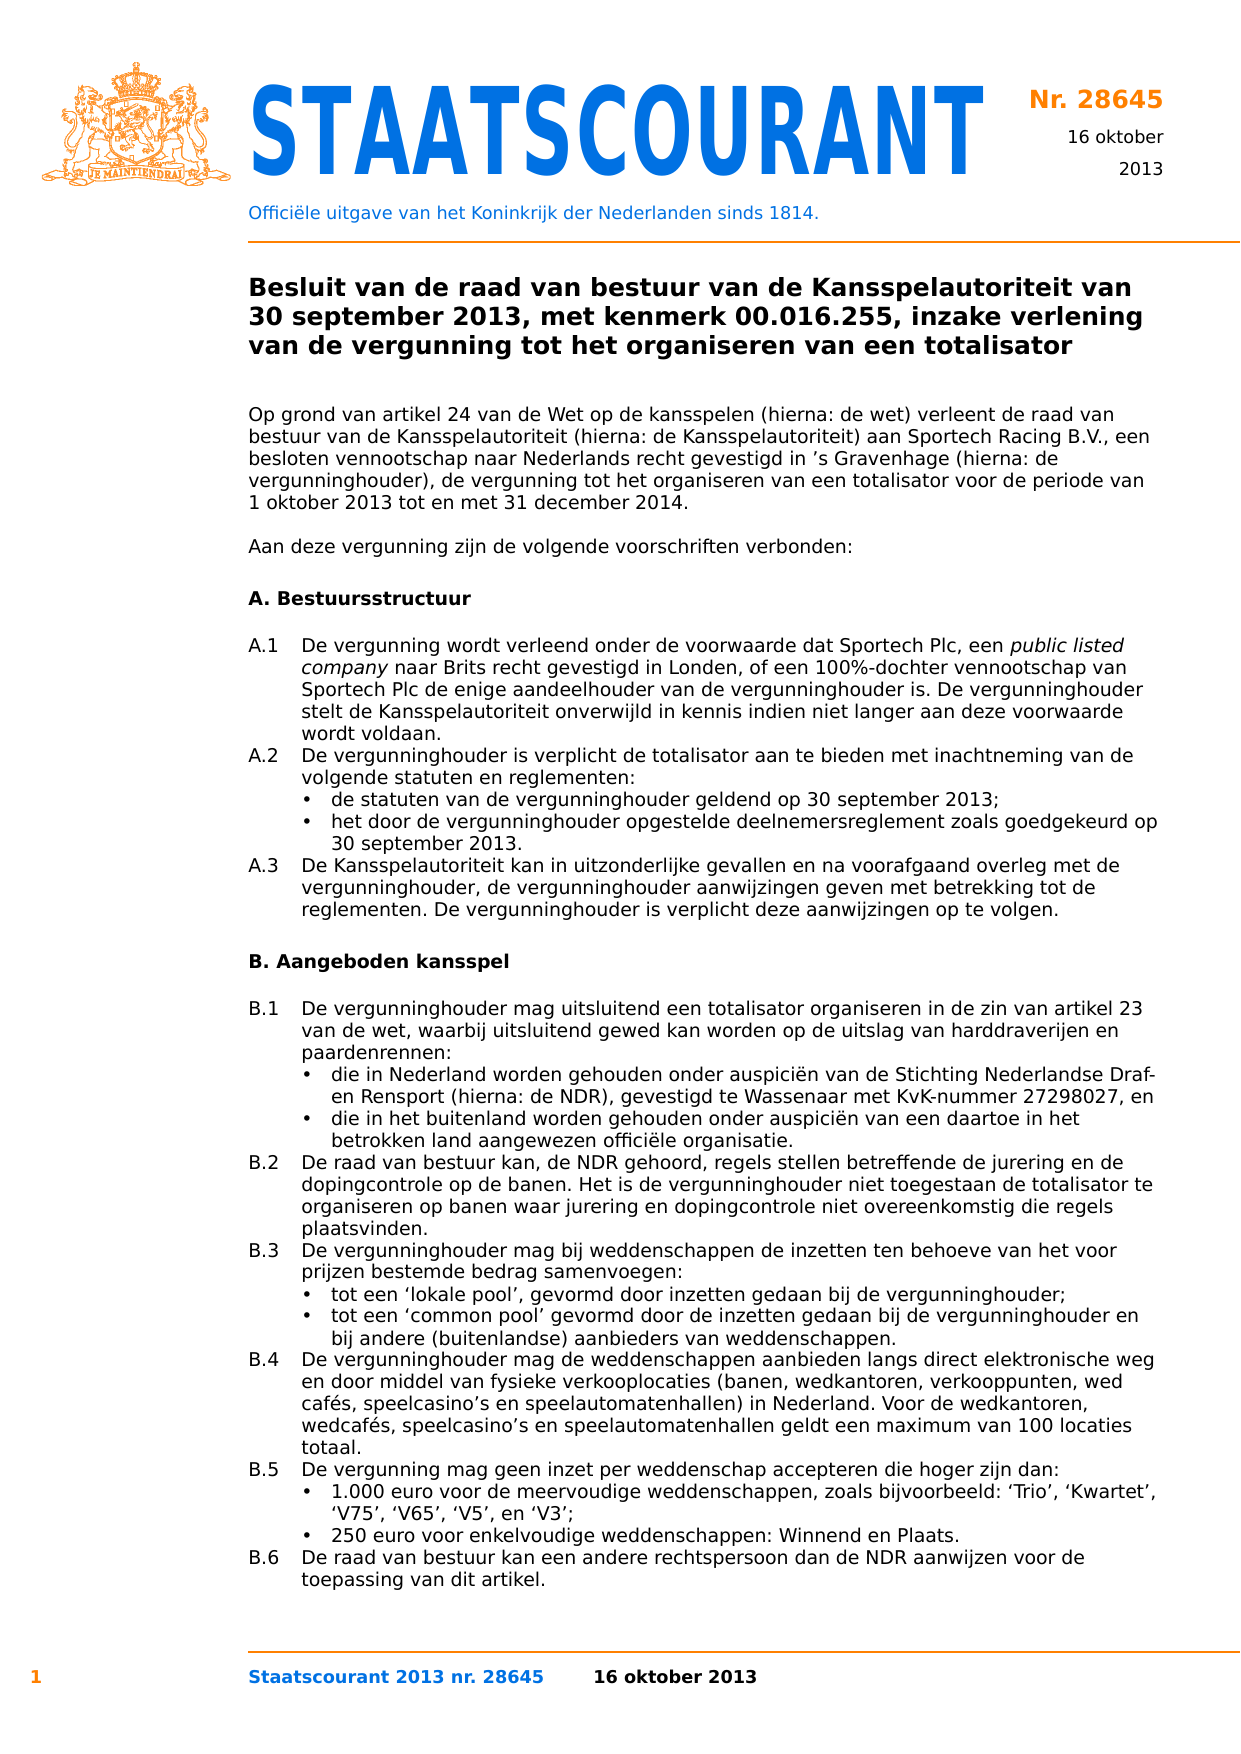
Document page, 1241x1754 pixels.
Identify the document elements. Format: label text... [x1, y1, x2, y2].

table_header STAATSCOURANT [248, 62, 998, 203]
text B.6 De raad van bestuur kan een andere rechtspersoon dan de NDR aanwijzen voor de toepassing van dit artikel. [248, 1547, 1163, 1591]
table_cell 2013 [998, 153, 1240, 203]
subtitle A. Bestuursstructuur [248, 588, 1163, 610]
text B.4 De vergunninghouder mag de weddenschappen aanbieden langs direct elektronische weg en door middel van fysieke verkooplocaties (banen, wedkantoren, verkooppunten, wed cafés, speelcasino’s en speelautomatenhallen) in Nederland. Voor de wedkantoren, wedcafés, speelcasino’s en speelautomatenhallen geldt een maximum van 100 locaties totaal. [248, 1349, 1163, 1459]
text • het door de vergunninghouder opgestelde deelnemersreglement zoals goedgekeurd op 30 september 2013. [301, 811, 1163, 855]
table_cell Officiële uitgave van het Koninkrijk der Nederlanden sinds 1814. [248, 203, 1240, 241]
table_header Nr. 28645 [998, 62, 1240, 121]
text A.1 De vergunning wordt verleend onder de voorwaarde dat Sportech Plc, een public listed company naar Brits recht gevestigd in Londen, of een 100%-dochter vennootschap van Sportech Plc de enige aandeelhouder van de vergunninghouder is. De vergunninghouder stelt de Kansspelautoriteit onverwijld in kennis indien niet langer aan deze voorwaarde wordt voldaan. [248, 635, 1163, 745]
text Aan deze vergunning zijn de volgende voorschriften verbonden: [248, 536, 1163, 558]
text B.5 De vergunning mag geen inzet per weddenschap accepteren die hoger zijn dan: [248, 1459, 1163, 1481]
text • de statuten van de vergunninghouder geldend op 30 september 2013; [301, 789, 1163, 811]
text B.3 De vergunninghouder mag bij weddenschappen de inzetten ten behoeve van het voor prijzen bestemde bedrag samenvoegen: [248, 1239, 1163, 1283]
text • tot een ‘lokale pool’, gevormd door inzetten gedaan bij de vergunninghouder; [301, 1283, 1163, 1305]
picture [41, 62, 231, 186]
subtitle Besluit van de raad van bestuur van de Kansspelautoriteit van 30 september 2013, met kenmerk 00.016.255, inzake verlening van de vergunning tot het organiseren van een totalisator [248, 273, 1163, 361]
text B.1 De vergunninghouder mag uitsluitend een totalisator organiseren in de zin van artikel 23 van de wet, waarbij uitsluitend gewed kan worden op de uitslag van harddraverijen en paardenrennen: [248, 998, 1163, 1064]
text • die in Nederland worden gehouden onder auspiciën van de Stichting Nederlandse Draf- en Rensport (hierna: de NDR), gevestigd te Wassenaar met KvK-nummer 27298027, en [301, 1064, 1163, 1108]
text • 250 euro voor enkelvoudige weddenschappen: Winnend en Plaats. [301, 1525, 1163, 1547]
text Op grond van artikel 24 van de Wet op de kansspelen (hierna: de wet) verleent de raad van bestuur van de Kansspelautoriteit (hierna: de Kansspelautoriteit) aan Sportech Racing B.V., een besloten vennootschap naar Nederlands recht gevestigd in ’s Gravenhage (hierna: de vergunninghouder), de vergunning tot het organiseren van een totalisator voor de periode van 1 oktober 2013 tot en met 31 december 2014. [248, 404, 1163, 514]
text A.3 De Kansspelautoriteit kan in uitzonderlijke gevallen en na voorafgaand overleg met de vergunninghouder, de vergunninghouder aanwijzingen geven met betrekking tot de reglementen. De vergunninghouder is verplicht deze aanwijzingen op te volgen. [248, 855, 1163, 921]
text B.2 De raad van bestuur kan, de NDR gehoord, regels stellen betreffende de jurering en de dopingcontrole op de banen. Het is de vergunninghouder niet toegestaan de totalisator te organiseren op banen waar jurering en dopingcontrole niet overeenkomstig die regels plaatsvinden. [248, 1152, 1163, 1239]
subtitle B. Aangeboden kansspel [248, 951, 1163, 973]
text A.2 De vergunninghouder is verplicht de totalisator aan te bieden met inachtneming van de volgende statuten en reglementen: [248, 745, 1163, 789]
text • tot een ‘common pool’ gevormd door de inzetten gedaan bij de vergunninghouder en bij andere (buitenlandse) aanbieders van weddenschappen. [301, 1305, 1163, 1349]
table_cell 16 oktober [998, 121, 1240, 153]
text • 1.000 euro voor de meervoudige weddenschappen, zoals bijvoorbeeld: ‘Trio’, ‘Kwartet’, ‘V75’, ‘V65’, ‘V5’, en ‘V3’; [301, 1481, 1163, 1525]
table_header [25, 62, 248, 241]
text • die in het buitenland worden gehouden onder auspiciën van een daartoe in het betrokken land aangewezen officiële organisatie. [301, 1108, 1163, 1152]
